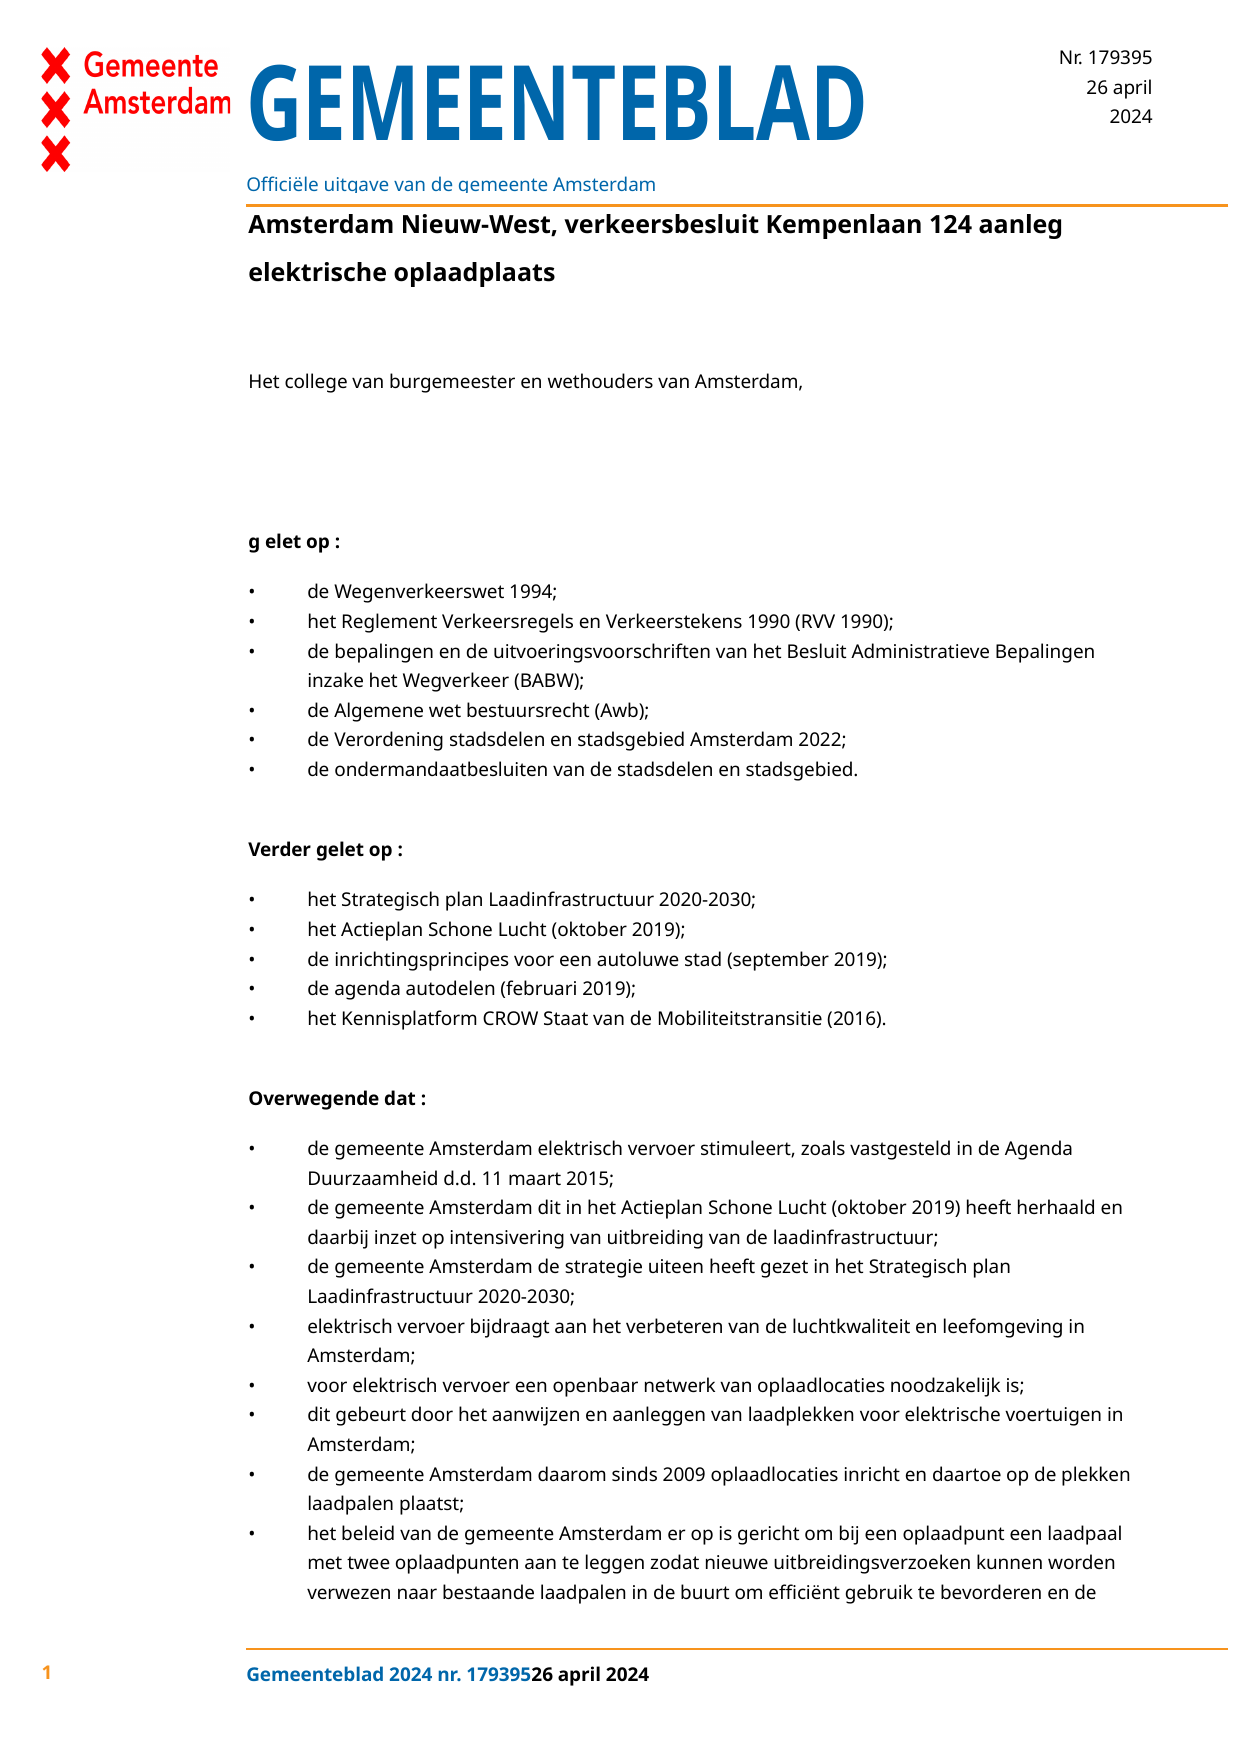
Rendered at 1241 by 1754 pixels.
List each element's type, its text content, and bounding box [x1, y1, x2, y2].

list het Actieplan Schone Lucht (oktober 2019); [248, 916, 1152, 942]
list voor elektrisch vervoer een openbaar netwerk van oplaadlocaties noodzakelijk is; [248, 1372, 1152, 1398]
list het Strategisch plan Laadinfrastructuur 2020-2030; [248, 887, 1152, 912]
list het beleid van de gemeente Amsterdam er op is gericht om bij een oplaadpunt een laadpaal met twee oplaadpunten aan te leggen zodat nieuwe uitbreidingsverzoeken kunnen worden verwezen naar bestaande laadpalen in de buurt om efficiënt gebruik te bevorderen en de [248, 1520, 1152, 1605]
list de gemeente Amsterdam dit in het Actieplan Schone Lucht (oktober 2019) heeft herhaald en daarbij inzet op intensivering van uitbreiding van de laadinfrastructuur; [248, 1194, 1152, 1250]
text Het college van burgemeester en wethouders van Amsterdam, [248, 368, 1152, 394]
text Amsterdam Nieuw-West, verkeersbesluit Kempenlaan 124 aanleg elektrische oplaadplaats [248, 207, 1152, 288]
list de agenda autodelen (februari 2019); [248, 975, 1152, 1001]
text Overwegende dat : [248, 1085, 1152, 1111]
picture [41, 47, 231, 172]
list de Verordening stadsdelen en stadsgebied Amsterdam 2022; [248, 727, 1152, 752]
list de ondermandaatbesluiten van de stadsdelen en stadsgebied. [248, 756, 1152, 782]
list het Reglement Verkeersregels en Verkeerstekens 1990 (RVV 1990); [248, 608, 1152, 634]
list de inrichtingsprincipes voor een autoluwe stad (september 2019); [248, 946, 1152, 971]
list de Algemene wet bestuursrecht (Awb); [248, 697, 1152, 723]
list het Kennisplatform CROW Staat van de Mobiliteitstransitie (2016). [248, 1005, 1152, 1031]
list de gemeente Amsterdam de strategie uiteen heeft gezet in het Strategisch plan Laadinfrastructuur 2020-2030; [248, 1254, 1152, 1309]
list de Wegenverkeerswet 1994; [248, 579, 1152, 604]
text g elet op : [248, 528, 1152, 554]
text Verder gelet op : [248, 836, 1152, 862]
list de gemeente Amsterdam daarom sinds 2009 oplaadlocaties inricht en daartoe op de plekken laadpalen plaatst; [248, 1461, 1152, 1516]
list dit gebeurt door het aanwijzen en aanleggen van laadplekken voor elektrische voertuigen in Amsterdam; [248, 1402, 1152, 1457]
list de bepalingen en de uitvoeringsvoorschriften van het Besluit Administratieve Bepalingen inzake het Wegverkeer (BABW); [248, 638, 1152, 693]
list de gemeente Amsterdam elektrisch vervoer stimuleert, zoals vastgesteld in de Agenda Duurzaamheid d.d. 11 maart 2015; [248, 1135, 1152, 1191]
list elektrisch vervoer bijdraagt aan het verbeteren van de luchtkwaliteit en leefomgeving in Amsterdam; [248, 1313, 1152, 1368]
